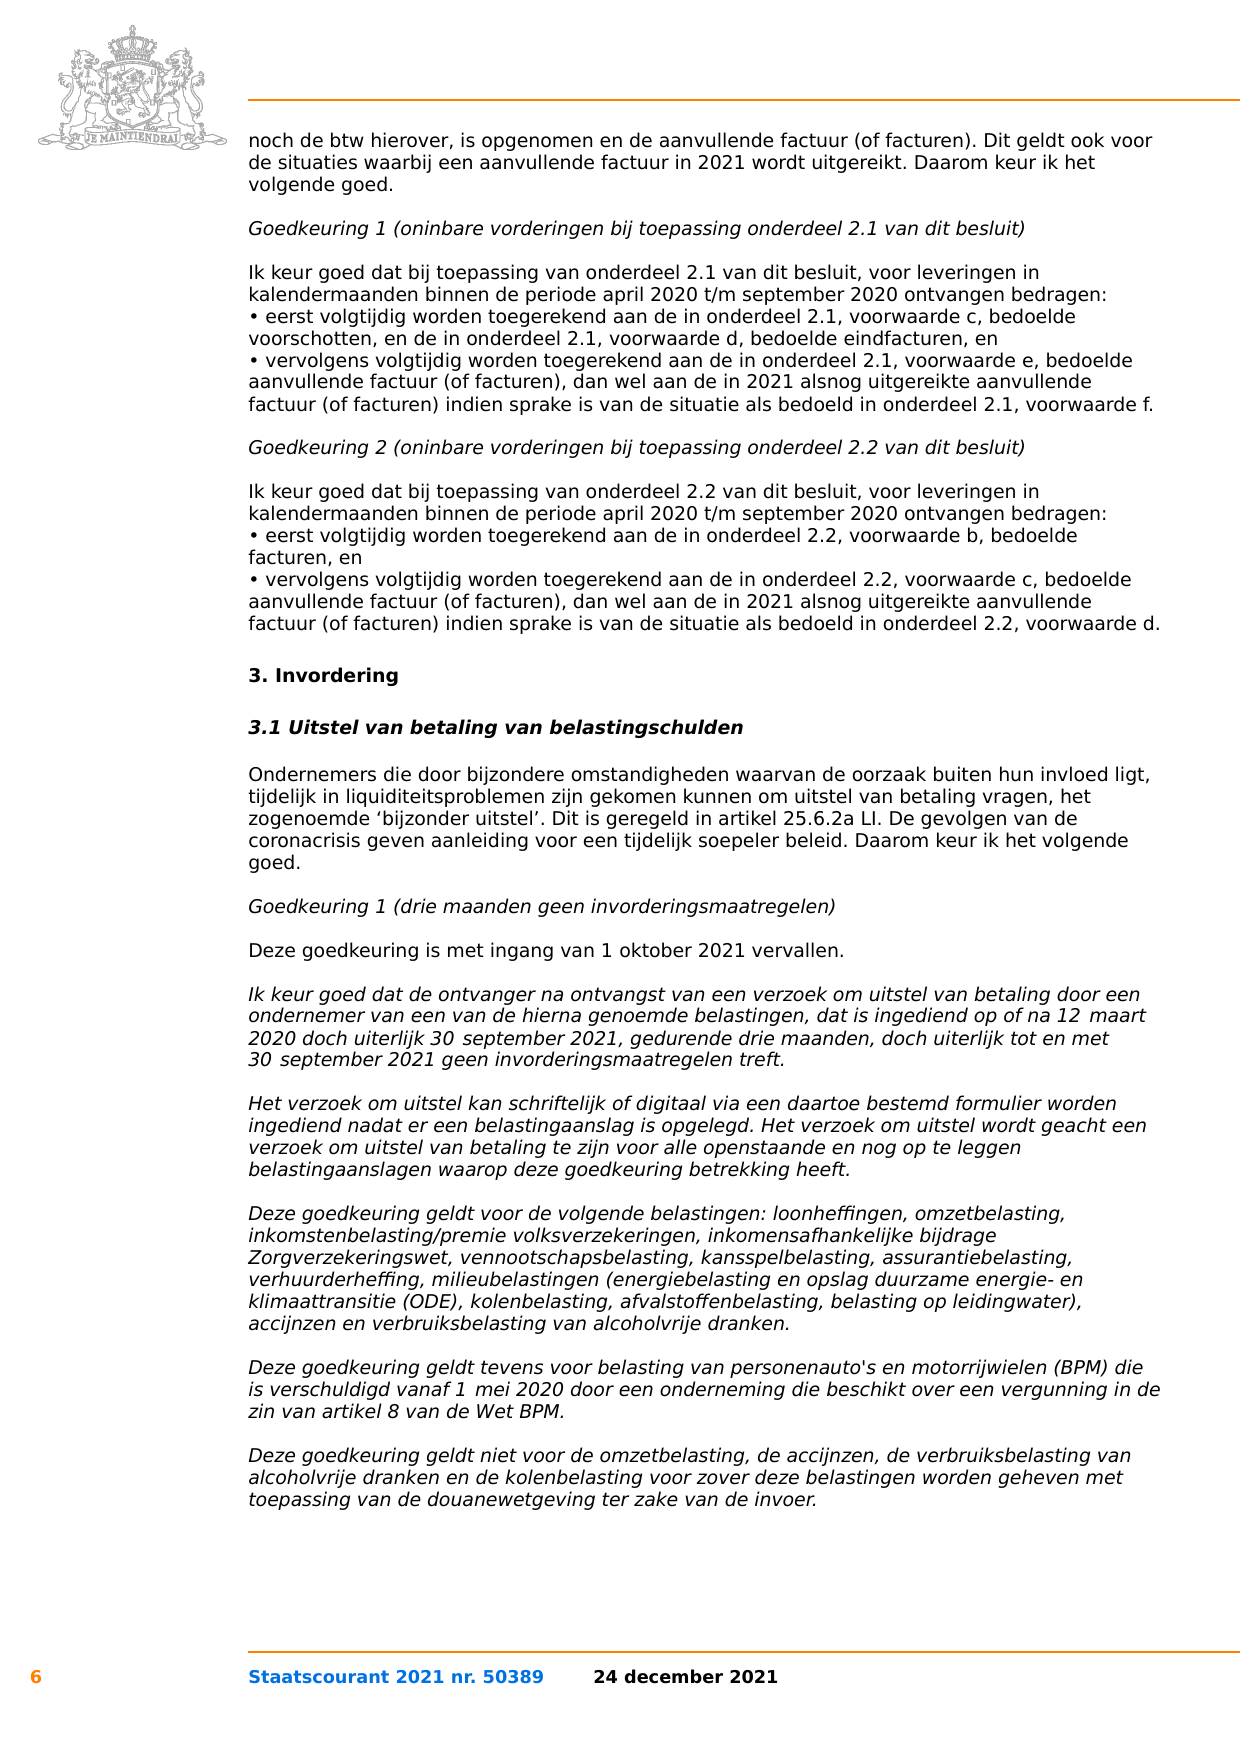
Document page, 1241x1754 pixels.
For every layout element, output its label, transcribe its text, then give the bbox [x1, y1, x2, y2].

text • vervolgens volgtijdig worden toegerekend aan de in onderdeel 2.2, voorwaarde c, bedoelde aanvullende factuur (of facturen), dan wel aan de in 2021 alsnog uitgereikte aanvullende factuur (of facturen) indien sprake is van de situatie als bedoeld in onderdeel 2.2, voorwaarde d. [248, 569, 1163, 635]
text Deze goedkeuring geldt niet voor de omzetbelasting, de accijnzen, de verbruiksbelasting van alcoholvrije dranken en de kolenbelasting voor zover deze belastingen worden geheven met toepassing van de douanewetgeving ter zake van de invoer. [248, 1444, 1163, 1511]
text Het verzoek om uitstel kan schriftelijk of digitaal via een daartoe bestemd formulier worden ingediend nadat er een belastingaanslag is opgelegd. Het verzoek om uitstel wordt geacht een verzoek om uitstel van betaling te zijn voor alle openstaande en nog op te leggen belastingaanslagen waarop deze goedkeuring betrekking heeft. [248, 1093, 1163, 1181]
text Ondernemers die door bijzondere omstandigheden waarvan de oorzaak buiten hun invloed ligt, tijdelijk in liquiditeitsproblemen zijn gekomen kunnen om uitstel van betaling vragen, het zogenoemde ‘bijzonder uitstel’. Dit is geregeld in artikel 25.6.2a LI. De gevolgen van de coronacrisis geven aanleiding voor een tijdelijk soepeler beleid. Daarom keur ik het volgende goed. [248, 764, 1163, 874]
text Ik keur goed dat bij toepassing van onderdeel 2.1 van dit besluit, voor leveringen in kalendermaanden binnen de periode april 2020 t/m september 2020 ontvangen bedragen: [248, 262, 1163, 306]
text Deze goedkeuring geldt voor de volgende belastingen: loonheffingen, omzetbelasting, inkomstenbelasting/premie volksverzekeringen, inkomensafhankelijke bijdrage Zorgverzekeringswet, vennootschapsbelasting, kansspelbelasting, assurantiebelasting, verhuurderheffing, milieubelastingen (energiebelasting en opslag duurzame energie- en klimaattransitie (ODE), kolenbelasting, afvalstoffenbelasting, belasting op leidingwater), accijnzen en verbruiksbelasting van alcoholvrije dranken. [248, 1203, 1163, 1335]
subtitle 3.1 Uitstel van betaling van belastingschulden [248, 717, 1163, 739]
text Deze goedkeuring geldt tevens voor belasting van personenauto's en motorrijwielen (BPM) die is verschuldigd vanaf 1 mei 2020 door een onderneming die beschikt over een vergunning in de zin van artikel 8 van de Wet BPM. [248, 1357, 1163, 1423]
text • eerst volgtijdig worden toegerekend aan de in onderdeel 2.2, voorwaarde b, bedoelde facturen, en [248, 525, 1163, 569]
subtitle Goedkeuring 1 (drie maanden geen invorderingsmaatregelen) [248, 896, 1163, 918]
subtitle 3. Invordering [248, 665, 1163, 687]
text Deze goedkeuring is met ingang van 1 oktober 2021 vervallen. [248, 939, 1163, 962]
subtitle Goedkeuring 2 (oninbare vorderingen bij toepassing onderdeel 2.2 van dit besluit) [248, 437, 1163, 459]
subtitle Goedkeuring 1 (oninbare vorderingen bij toepassing onderdeel 2.1 van dit besluit) [248, 218, 1163, 240]
picture [38, 25, 227, 150]
text • vervolgens volgtijdig worden toegerekend aan de in onderdeel 2.1, voorwaarde e, bedoelde aanvullende factuur (of facturen), dan wel aan de in 2021 alsnog uitgereikte aanvullende factuur (of facturen) indien sprake is van de situatie als bedoeld in onderdeel 2.1, voorwaarde f. [248, 349, 1163, 415]
text • eerst volgtijdig worden toegerekend aan de in onderdeel 2.1, voorwaarde c, bedoelde voorschotten, en de in onderdeel 2.1, voorwaarde d, bedoelde eindfacturen, en [248, 306, 1163, 349]
text noch de btw hierover, is opgenomen en de aanvullende factuur (of facturen). Dit geldt ook voor de situaties waarbij een aanvullende factuur in 2021 wordt uitgereikt. Daarom keur ik het volgende goed. [248, 130, 1163, 196]
text Ik keur goed dat de ontvanger na ontvangst van een verzoek om uitstel van betaling door een ondernemer van een van de hierna genoemde belastingen, dat is ingediend op of na 12 maart 2020 doch uiterlijk 30 september 2021, gedurende drie maanden, doch uiterlijk tot en met 30 september 2021 geen invorderingsmaatregelen treft. [248, 983, 1163, 1071]
text Ik keur goed dat bij toepassing van onderdeel 2.2 van dit besluit, voor leveringen in kalendermaanden binnen de periode april 2020 t/m september 2020 ontvangen bedragen: [248, 481, 1163, 525]
